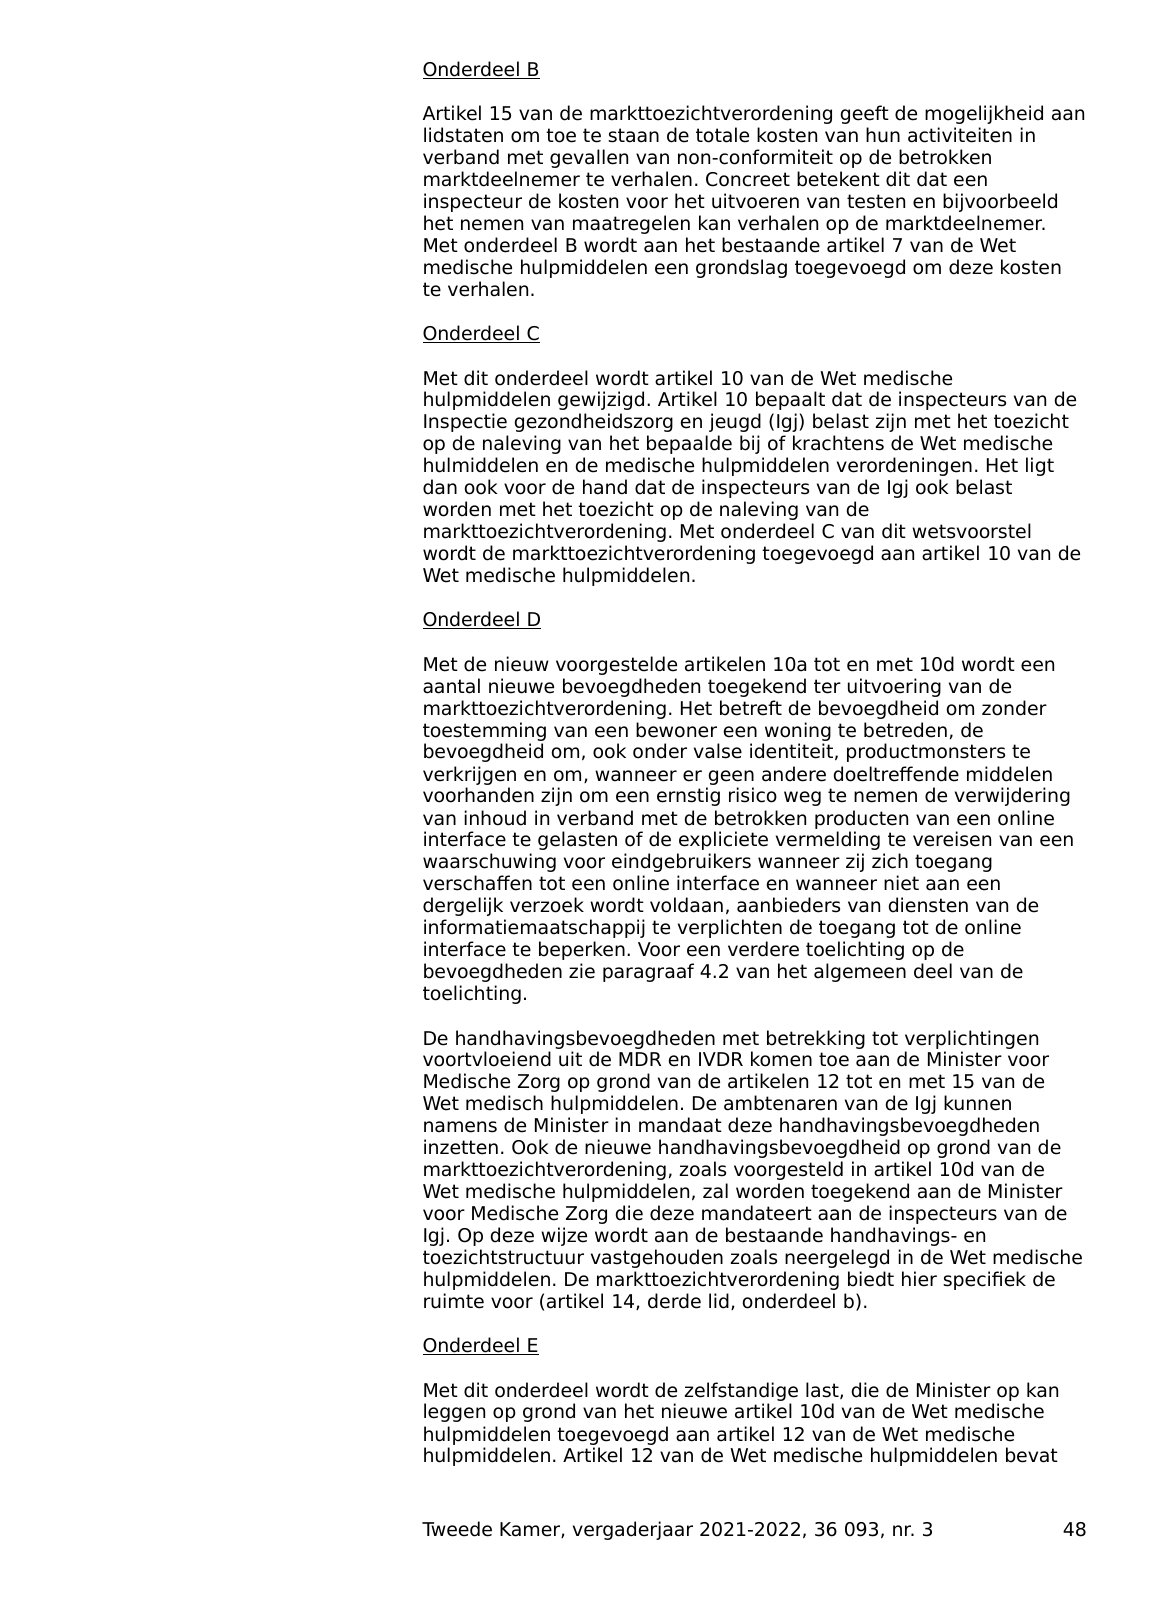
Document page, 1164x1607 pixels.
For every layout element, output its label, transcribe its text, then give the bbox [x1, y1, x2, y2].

subtitle Onderdeel C [422, 323, 1087, 345]
text Artikel 15 van de markttoezichtverordening geeft de mogelijkheid aan lidstaten om toe te staan de totale kosten van hun activiteiten in verband met gevallen van non-conformiteit op de betrokken marktdeelnemer te verhalen. Concreet betekent dit dat een inspecteur de kosten voor het uitvoeren van testen en bijvoorbeeld het nemen van maatregelen kan verhalen op de marktdeelnemer. Met onderdeel B wordt aan het bestaande artikel 7 van de Wet medische hulpmiddelen een grondslag toegevoegd om deze kosten te verhalen. [422, 103, 1087, 301]
text De handhavingsbevoegdheden met betrekking tot verplichtingen voortvloeiend uit de MDR en IVDR komen toe aan de Minister voor Medische Zorg op grond van de artikelen 12 tot en met 15 van de Wet medisch hulpmiddelen. De ambtenaren van de Igj kunnen namens de Minister in mandaat deze handhavingsbevoegdheden inzetten. Ook de nieuwe handhavingsbevoegdheid op grond van de markttoezichtverordening, zoals voorgesteld in artikel 10d van de Wet medische hulpmiddelen, zal worden toegekend aan de Minister voor Medische Zorg die deze mandateert aan de inspecteurs van de Igj. Op deze wijze wordt aan de bestaande handhavings- en toezichtstructuur vastgehouden zoals neergelegd in de Wet medische hulpmiddelen. De markttoezichtverordening biedt hier specifiek de ruimte voor (artikel 14, derde lid, onderdeel b). [422, 1027, 1087, 1313]
text Met dit onderdeel wordt artikel 10 van de Wet medische hulpmiddelen gewijzigd. Artikel 10 bepaalt dat de inspecteurs van de Inspectie gezondheidszorg en jeugd (Igj) belast zijn met het toezicht op de naleving van het bepaalde bij of krachtens de Wet medische hulmiddelen en de medische hulpmiddelen verordeningen. Het ligt dan ook voor de hand dat de inspecteurs van de Igj ook belast worden met het toezicht op de naleving van de markttoezichtverordening. Met onderdeel C van dit wetsvoorstel wordt de markttoezichtverordening toegevoegd aan artikel 10 van de Wet medische hulpmiddelen. [422, 367, 1087, 587]
text Met dit onderdeel wordt de zelfstandige last, die de Minister op kan leggen op grond van het nieuwe artikel 10d van de Wet medische hulpmiddelen toegevoegd aan artikel 12 van de Wet medische hulpmiddelen. Artikel 12 van de Wet medische hulpmiddelen bevat [422, 1379, 1087, 1467]
subtitle Onderdeel E [422, 1335, 1087, 1357]
subtitle Onderdeel B [422, 59, 1087, 81]
subtitle Onderdeel D [422, 609, 1087, 631]
text Met de nieuw voorgestelde artikelen 10a tot en met 10d wordt een aantal nieuwe bevoegdheden toegekend ter uitvoering van de markttoezichtverordening. Het betreft de bevoegdheid om zonder toestemming van een bewoner een woning te betreden, de bevoegdheid om, ook onder valse identiteit, productmonsters te verkrijgen en om, wanneer er geen andere doeltreffende middelen voorhanden zijn om een ernstig risico weg te nemen de verwijdering van inhoud in verband met de betrokken producten van een online interface te gelasten of de expliciete vermelding te vereisen van een waarschuwing voor eindgebruikers wanneer zij zich toegang verschaffen tot een online interface en wanneer niet aan een dergelijk verzoek wordt voldaan, aanbieders van diensten van de informatiemaatschappij te verplichten de toegang tot de online interface te beperken. Voor een verdere toelichting op de bevoegdheden zie paragraaf 4.2 van het algemeen deel van de toelichting. [422, 653, 1087, 1005]
